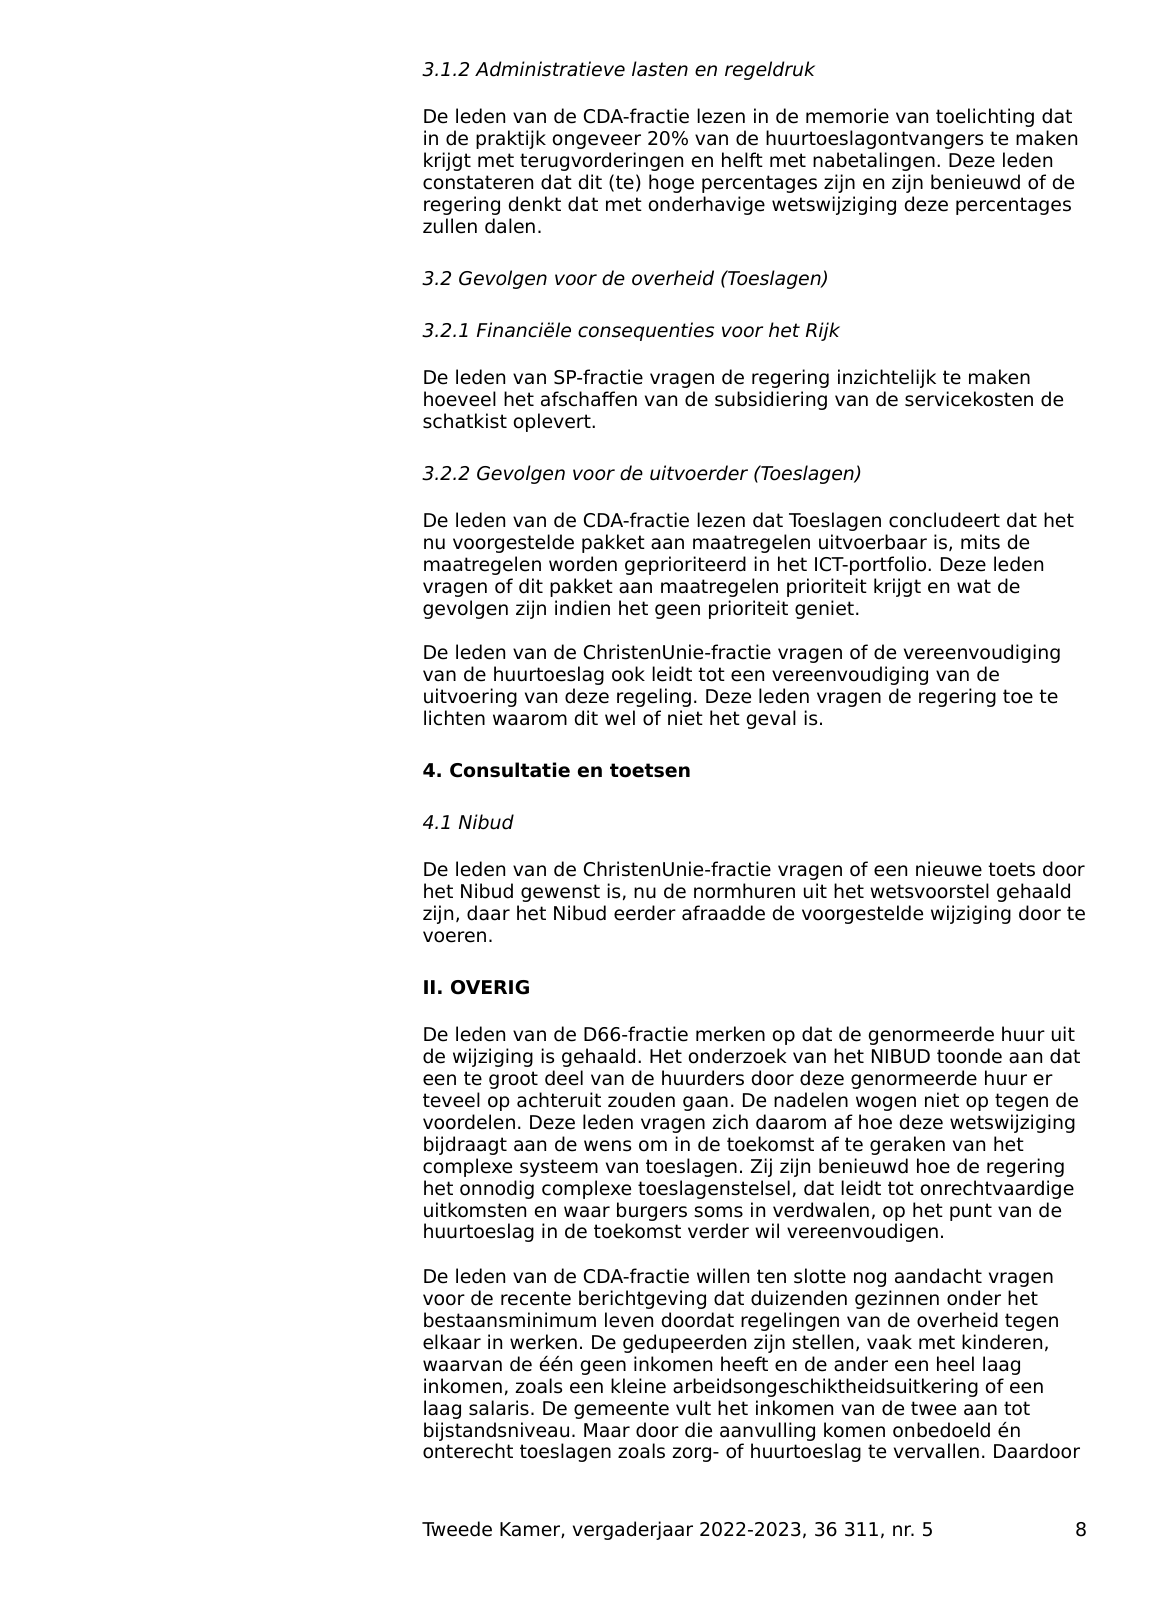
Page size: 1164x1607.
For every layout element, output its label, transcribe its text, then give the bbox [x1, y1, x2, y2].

subtitle 3.2.2 Gevolgen voor de uitvoerder (Toeslagen) [422, 463, 1087, 485]
text De leden van de CDA-fractie lezen in de memorie van toelichting dat in de praktijk ongeveer 20% van de huurtoeslagontvangers te maken krijgt met terugvorderingen en helft met nabetalingen. Deze leden constateren dat dit (te) hoge percentages zijn en zijn benieuwd of de regering denkt dat met onderhavige wetswijziging deze percentages zullen dalen. [422, 106, 1087, 238]
text De leden van de D66-fractie merken op dat de genormeerde huur uit de wijziging is gehaald. Het onderzoek van het NIBUD toonde aan dat een te groot deel van de huurders door deze genormeerde huur er teveel op achteruit zouden gaan. De nadelen wogen niet op tegen de voordelen. Deze leden vragen zich daarom af hoe deze wetswijziging bijdraagt aan de wens om in de toekomst af te geraken van het complexe systeem van toeslagen. Zij zijn benieuwd hoe de regering het onnodig complexe toeslagenstelsel, dat leidt tot onrechtvaardige uitkomsten en waar burgers soms in verdwalen, op het punt van de huurtoeslag in de toekomst verder wil vereenvoudigen. [422, 1024, 1087, 1243]
subtitle II. OVERIG [422, 977, 1087, 999]
text De leden van de ChristenUnie-fractie vragen of de vereenvoudiging van de huurtoeslag ook leidt tot een vereenvoudiging van de uitvoering van deze regeling. Deze leden vragen de regering toe te lichten waarom dit wel of niet het geval is. [422, 642, 1087, 730]
subtitle 3.2.1 Financiële consequenties voor het Rijk [422, 320, 1087, 342]
subtitle 3.1.2 Administratieve lasten en regeldruk [422, 59, 1087, 81]
text De leden van de ChristenUnie-fractie vragen of een nieuwe toets door het Nibud gewenst is, nu de normhuren uit het wetsvoorstel gehaald zijn, daar het Nibud eerder afraadde de voorgestelde wijziging door te voeren. [422, 859, 1087, 947]
subtitle 4. Consultatie en toetsen [422, 760, 1087, 782]
text De leden van SP-fractie vragen de regering inzichtelijk te maken hoeveel het afschaffen van de subsidiering van de servicekosten de schatkist oplevert. [422, 367, 1087, 433]
text De leden van de CDA-fractie lezen dat Toeslagen concludeert dat het nu voorgestelde pakket aan maatregelen uitvoerbaar is, mits de maatregelen worden geprioriteerd in het ICT-portfolio. Deze leden vragen of dit pakket aan maatregelen prioriteit krijgt en wat de gevolgen zijn indien het geen prioriteit geniet. [422, 510, 1087, 620]
text De leden van de CDA-fractie willen ten slotte nog aandacht vragen voor de recente berichtgeving dat duizenden gezinnen onder het bestaansminimum leven doordat regelingen van de overheid tegen elkaar in werken. De gedupeerden zijn stellen, vaak met kinderen, waarvan de één geen inkomen heeft en de ander een heel laag inkomen, zoals een kleine arbeidsongeschiktheidsuitkering of een laag salaris. De gemeente vult het inkomen van de twee aan tot bijstandsniveau. Maar door die aanvulling komen onbedoeld én onterecht toeslagen zoals zorg- of huurtoeslag te vervallen. Daardoor [422, 1266, 1087, 1463]
subtitle 3.2 Gevolgen voor de overheid (Toeslagen) [422, 268, 1087, 290]
subtitle 4.1 Nibud [422, 812, 1087, 834]
